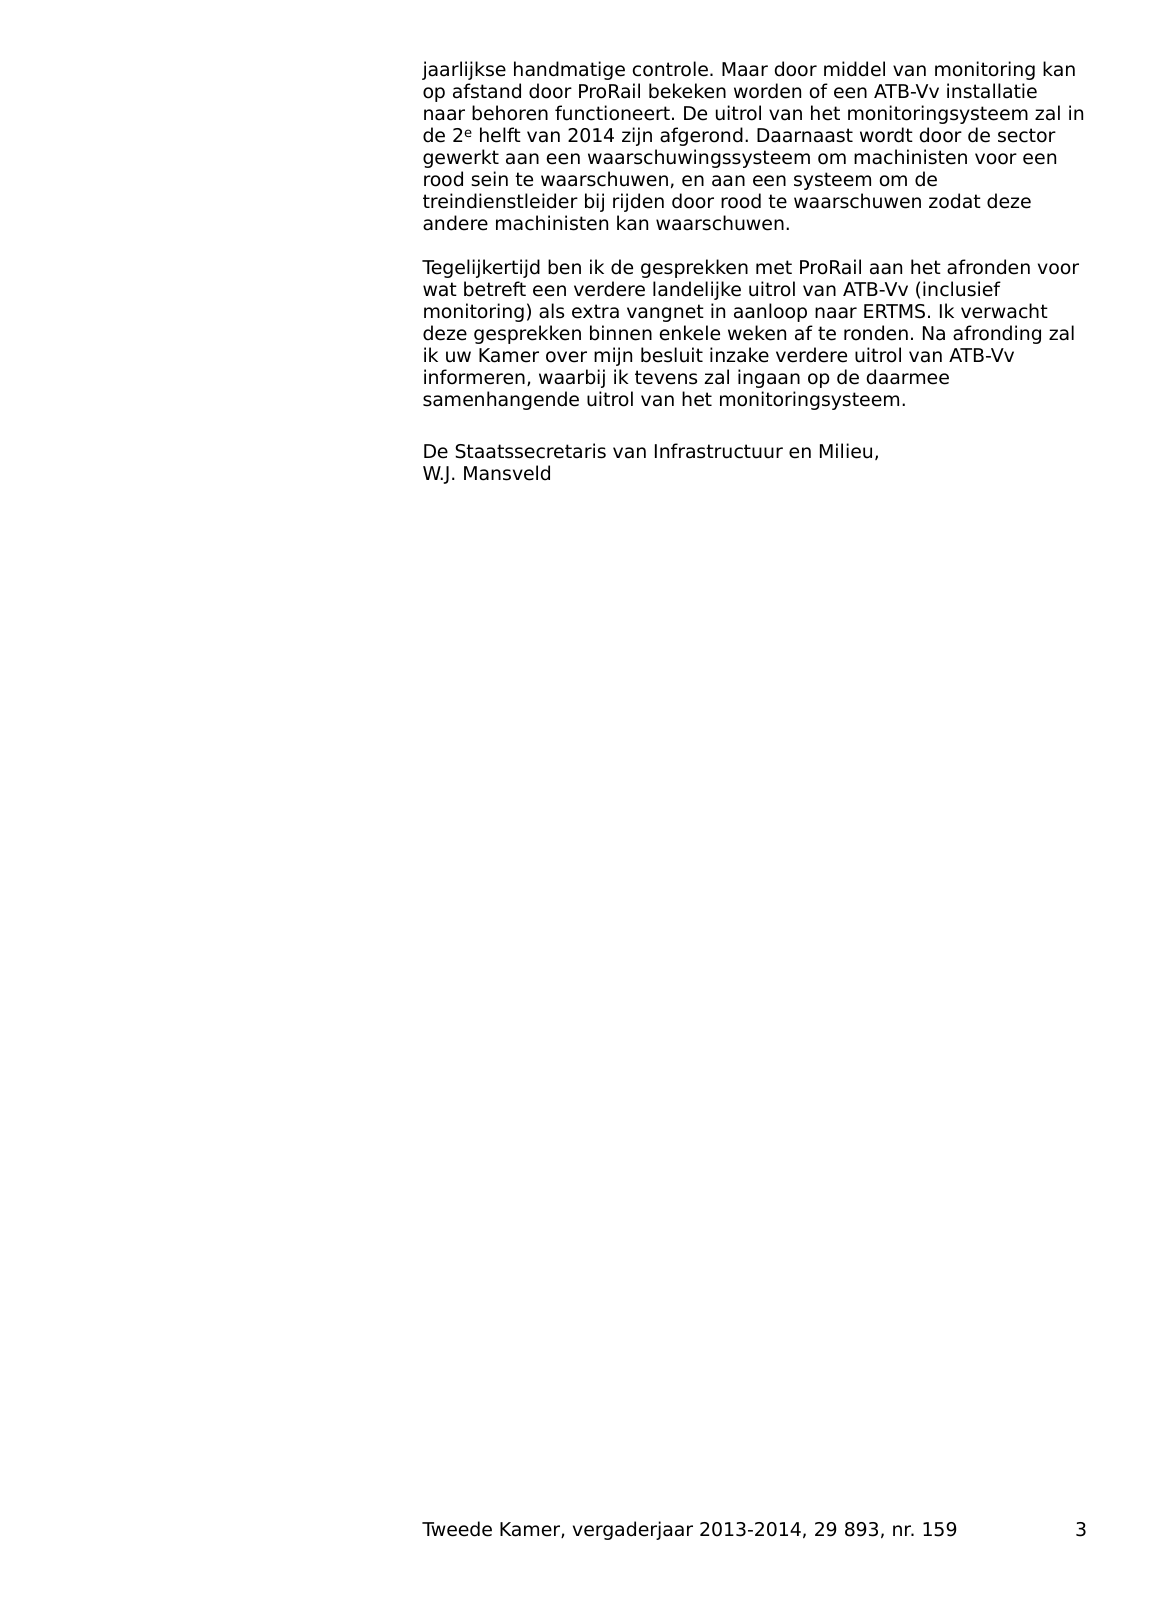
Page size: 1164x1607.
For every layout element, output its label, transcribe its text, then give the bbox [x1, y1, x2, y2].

text jaarlijkse handmatige controle. Maar door middel van monitoring kan op afstand door ProRail bekeken worden of een ATB-Vv installatie naar behoren functioneert. De uitrol van het monitoringsysteem zal in de 2e helft van 2014 zijn afgerond. Daarnaast wordt door de sector gewerkt aan een waarschuwingssysteem om machinisten voor een rood sein te waarschuwen, en aan een systeem om de treindienstleider bij rijden door rood te waarschuwen zodat deze andere machinisten kan waarschuwen. [422, 59, 1087, 235]
text De Staatssecretaris van Infrastructuur en Milieu, W.J. Mansveld [422, 441, 1087, 485]
text Tegelijkertijd ben ik de gesprekken met ProRail aan het afronden voor wat betreft een verdere landelijke uitrol van ATB-Vv (inclusief monitoring) als extra vangnet in aanloop naar ERTMS. Ik verwacht deze gesprekken binnen enkele weken af te ronden. Na afronding zal ik uw Kamer over mijn besluit inzake verdere uitrol van ATB-Vv informeren, waarbij ik tevens zal ingaan op de daarmee samenhangende uitrol van het monitoringsysteem. [422, 257, 1087, 411]
